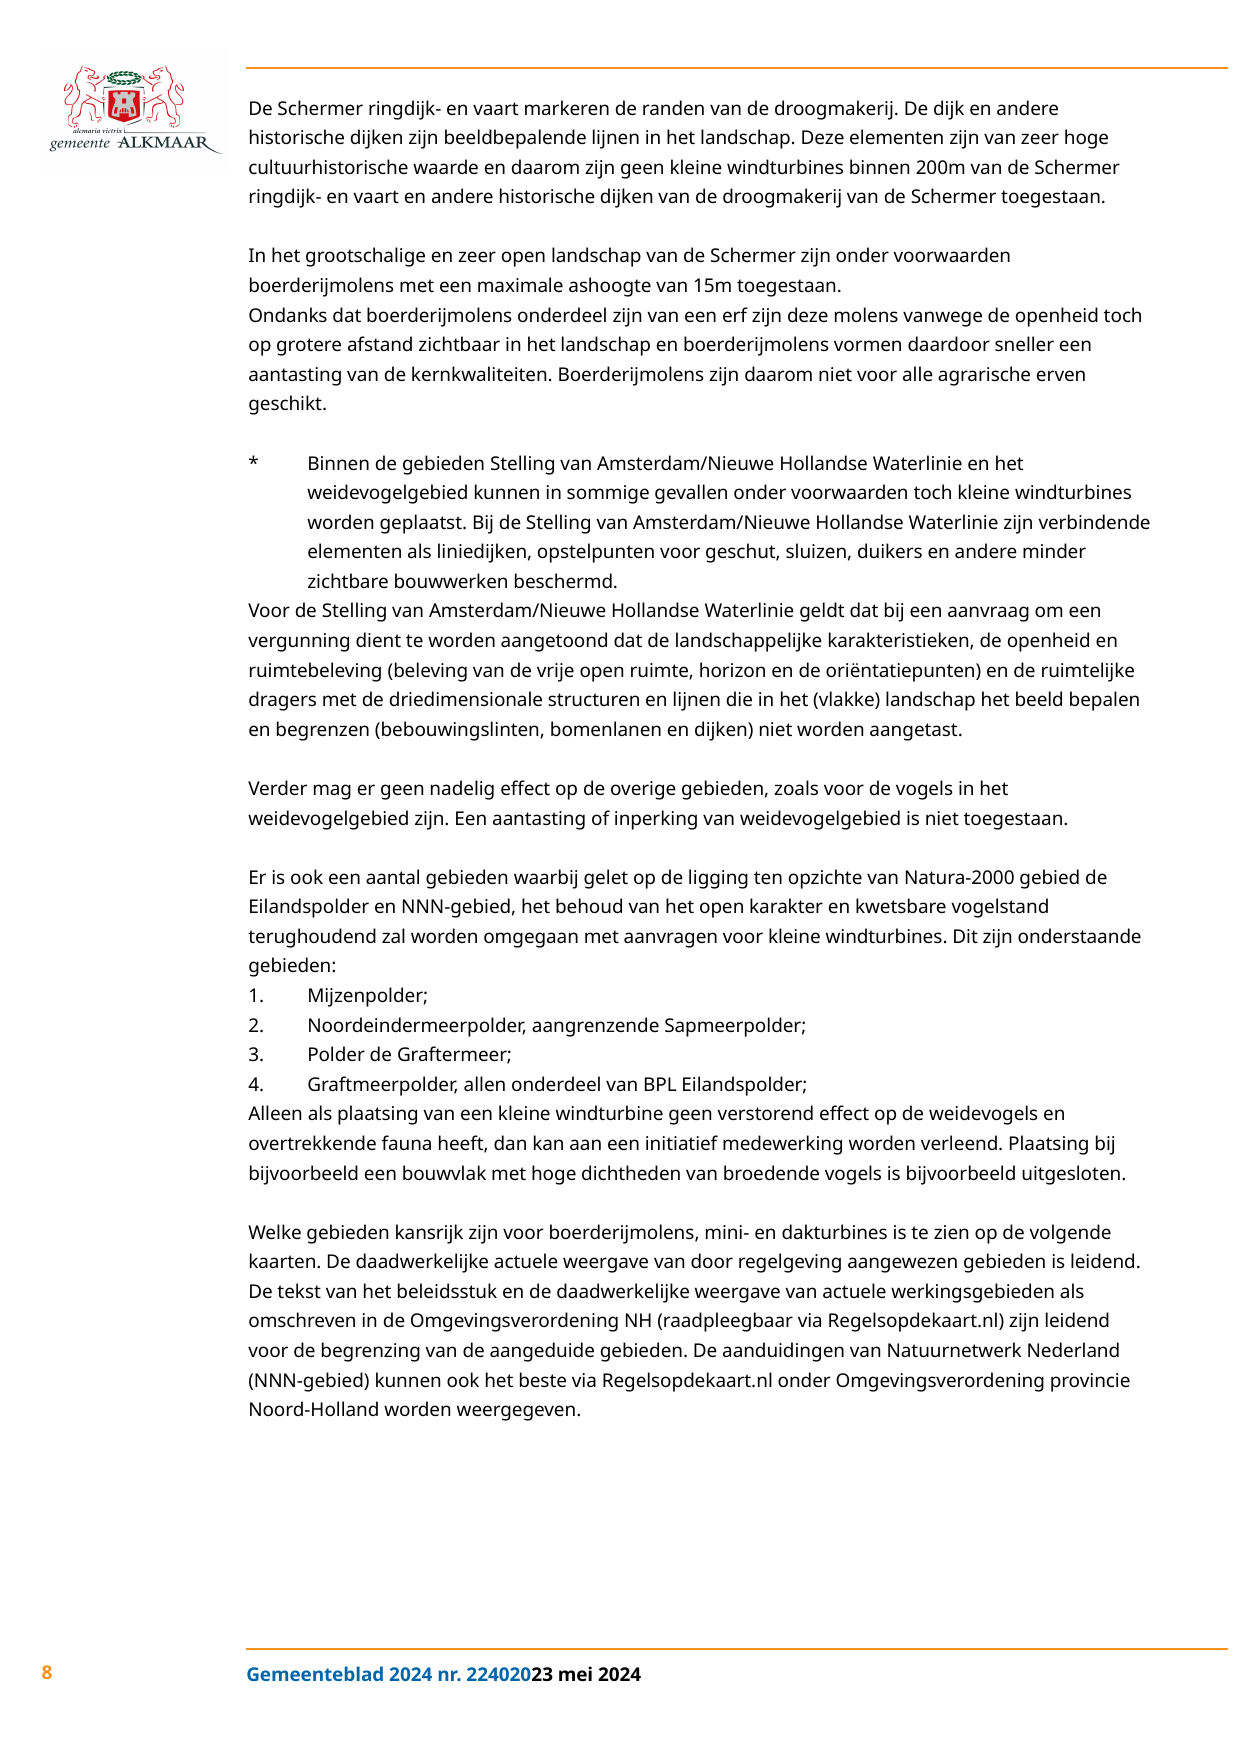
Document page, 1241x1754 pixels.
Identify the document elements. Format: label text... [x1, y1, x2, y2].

picture [41, 47, 231, 172]
text Er is ook een aantal gebieden waarbij gelet op de ligging ten opzichte van Natura-2000 gebied de Eilandspolder en NNN-gebied, het behoud van het open karakter en kwetsbare vogelstand terughoudend zal worden omgegaan met aanvragen voor kleine windturbines. Dit zijn onderstaande gebieden: [248, 864, 1152, 978]
text Verder mag er geen nadelig effect op de overige gebieden, zoals voor de vogels in het weidevogelgebied zijn. Een aantasting of inperking van weidevogelgebied is niet toegestaan. [248, 775, 1152, 831]
list Polder de Graftermeer; [248, 1041, 1152, 1067]
text Voor de Stelling van Amsterdam/Nieuwe Hollandse Waterlinie geldt dat bij een aanvraag om een vergunning dient te worden aangetoond dat de landschappelijke karakteristieken, de openheid en ruimtebeleving (beleving van de vrije open ruimte, horizon en de oriëntatiepunten) en de ruimtelijke dragers met de driedimensionale structuren en lijnen die in het (vlakke) landschap het beeld bepalen en begrenzen (bebouwingslinten, bomenlanen en dijken) niet worden aangetast. [248, 598, 1152, 742]
list Noordeindermeerpolder, aangrenzende Sapmeerpolder; [248, 1012, 1152, 1038]
text Welke gebieden kansrijk zijn voor boerderijmolens, mini- en dakturbines is te zien op de volgende kaarten. De daadwerkelijke actuele weergave van door regelgeving aangewezen gebieden is leidend. De tekst van het beleidsstuk en de daadwerkelijke weergave van actuele werkingsgebieden als omschreven in de Omgevingsverordening NH (raadpleegbaar via Regelsopdekaart.nl) zijn leidend voor de begrenzing van de aangeduide gebieden. De aanduidingen van Natuurnetwerk Nederland (NNN-gebied) kunnen ook het beste via Regelsopdekaart.nl onder Omgevingsverordening provincie Noord-Holland worden weergegeven. [248, 1219, 1152, 1422]
list Mijzenpolder; [248, 982, 1152, 1008]
text De Schermer ringdijk- en vaart markeren de randen van de droogmakerij. De dijk en andere historische dijken zijn beeldbepalende lijnen in het landschap. Deze elementen zijn van zeer hoge cultuurhistorische waarde en daarom zijn geen kleine windturbines binnen 200m van de Schermer ringdijk- en vaart en andere historische dijken van de droogmakerij van de Schermer toegestaan. [248, 95, 1152, 209]
text Alleen als plaatsing van een kleine windturbine geen verstorend effect op de weidevogels en overtrekkende fauna heeft, dan kan aan een initiatief medewerking worden verleend. Plaatsing bij bijvoorbeeld een bouwvlak met hoge dichtheden van broedende vogels is bijvoorbeeld uitgesloten. [248, 1101, 1152, 1186]
list Graftmeerpolder, allen onderdeel van BPL Eilandspolder; [248, 1071, 1152, 1097]
text Ondanks dat boerderijmolens onderdeel zijn van een erf zijn deze molens vanwege de openheid toch op grotere afstand zichtbaar in het landschap en boerderijmolens vormen daardoor sneller een aantasting van de kernkwaliteiten. Boerderijmolens zijn daarom niet voor alle agrarische erven geschikt. [248, 302, 1152, 416]
list Binnen de gebieden Stelling van Amsterdam/Nieuwe Hollandse Waterlinie en het weidevogelgebied kunnen in sommige gevallen onder voorwaarden toch kleine windturbines worden geplaatst. Bij de Stelling van Amsterdam/Nieuwe Hollandse Waterlinie zijn verbindende elementen als liniedijken, opstelpunten voor geschut, sluizen, duikers en andere minder zichtbare bouwwerken beschermd. [248, 450, 1152, 594]
text In het grootschalige en zeer open landschap van de Schermer zijn onder voorwaarden boerderijmolens met een maximale ashoogte van 15m toegestaan. [248, 243, 1152, 298]
